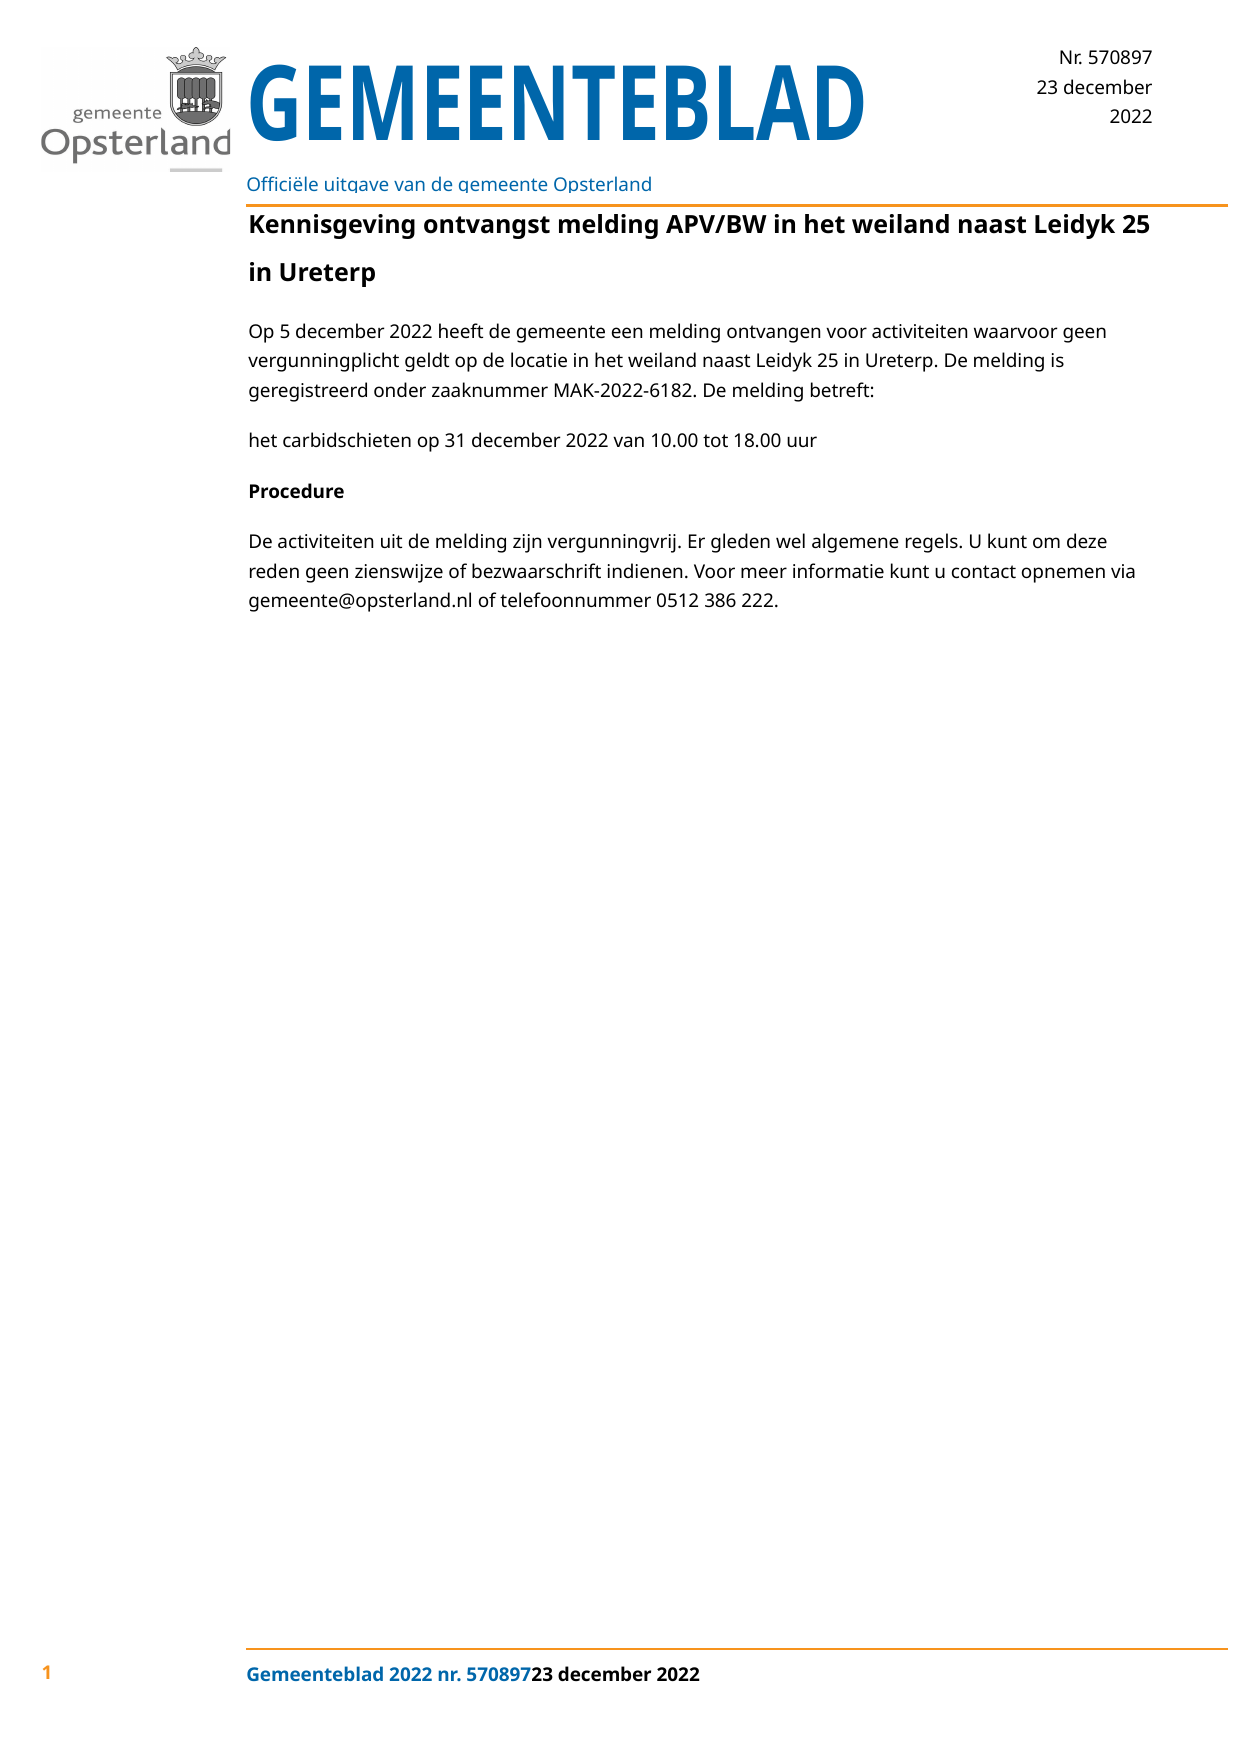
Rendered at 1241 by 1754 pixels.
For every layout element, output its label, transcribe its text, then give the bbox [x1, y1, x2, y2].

picture [41, 47, 231, 172]
text Procedure [248, 478, 1152, 504]
text Op 5 december 2022 heeft de gemeente een melding ontvangen voor activiteiten waarvoor geen vergunningplicht geldt op de locatie in het weiland naast Leidyk 25 in Ureterp. De melding is geregistreerd onder zaaknummer MAK-2022-6182. De melding betreft: [248, 318, 1152, 403]
text De activiteiten uit de melding zijn vergunningvrij. Er gleden wel algemene regels. U kunt om deze reden geen zienswijze of bezwaarschrift indienen. Voor meer informatie kunt u contact opnemen via gemeente@opsterland.nl of telefoonnummer 0512 386 222. [248, 528, 1152, 613]
text het carbidschieten op 31 december 2022 van 10.00 tot 18.00 uur [248, 427, 1152, 453]
text Kennisgeving ontvangst melding APV/BW in het weiland naast Leidyk 25 in Ureterp [248, 207, 1152, 288]
